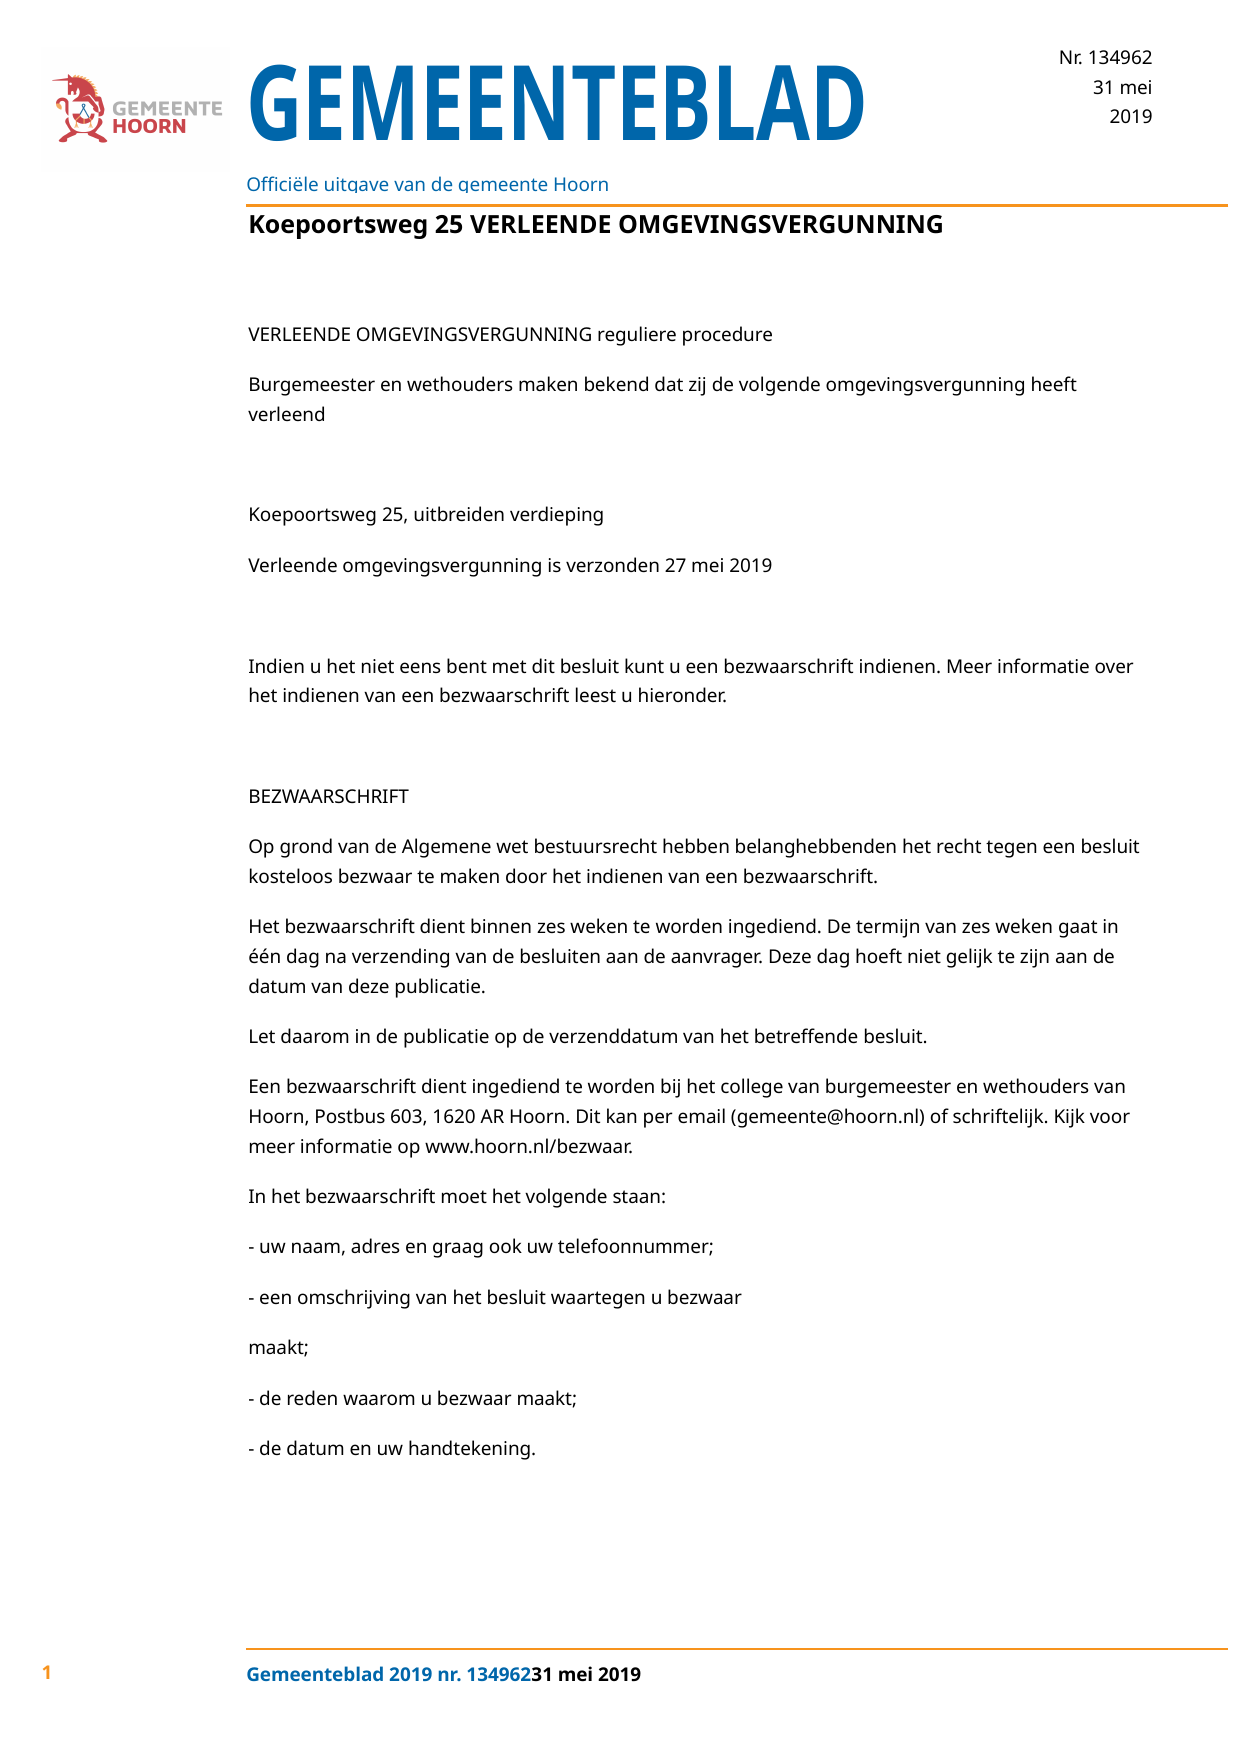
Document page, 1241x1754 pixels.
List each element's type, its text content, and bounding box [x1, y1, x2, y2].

text - de reden waarom u bezwaar maakt; [248, 1385, 1152, 1411]
text Een bezwaarschrift dient ingediend te worden bij het college van burgemeester en wethouders van Hoorn, Postbus 603, 1620 AR Hoorn. Dit kan per email (gemeente@hoorn.nl) of schriftelijk. Kijk voor meer informatie op www.hoorn.nl/bezwaar. [248, 1074, 1152, 1158]
text BEZWAARSCHRIFT [248, 783, 1152, 809]
text Op grond van de Algemene wet bestuursrecht hebben belanghebbenden het recht tegen een besluit kosteloos bezwaar te maken door het indienen van een bezwaarschrift. [248, 834, 1152, 889]
text Koepoortsweg 25, uitbreiden verdieping [248, 502, 1152, 527]
text Het bezwaarschrift dient binnen zes weken te worden ingediend. De termijn van zes weken gaat in één dag na verzending van de besluiten aan de aanvrager. Deze dag hoeft niet gelijk te zijn aan de datum van deze publicatie. [248, 914, 1152, 998]
text Let daarom in de publicatie op de verzenddatum van het betreffende besluit. [248, 1023, 1152, 1049]
text maakt; [248, 1334, 1152, 1360]
text - uw naam, adres en graag ook uw telefoonnummer; [248, 1234, 1152, 1259]
text - de datum en uw handtekening. [248, 1435, 1152, 1461]
picture [41, 47, 231, 172]
text Burgemeester en wethouders maken bekend dat zij de volgende omgevingsvergunning heeft verleend [248, 371, 1152, 426]
text Koepoortsweg 25 VERLEENDE OMGEVINGSVERGUNNING [248, 207, 1152, 241]
text Verleende omgevingsvergunning is verzonden 27 mei 2019 [248, 552, 1152, 578]
text - een omschrijving van het besluit waartegen u bezwaar [248, 1284, 1152, 1310]
text VERLEENDE OMGEVINGSVERGUNNING reguliere procedure [248, 321, 1152, 346]
text Indien u het niet eens bent met dit besluit kunt u een bezwaarschrift indienen. Meer informatie over het indienen van een bezwaarschrift leest u hieronder. [248, 653, 1152, 708]
text In het bezwaarschrift moet het volgende staan: [248, 1183, 1152, 1209]
